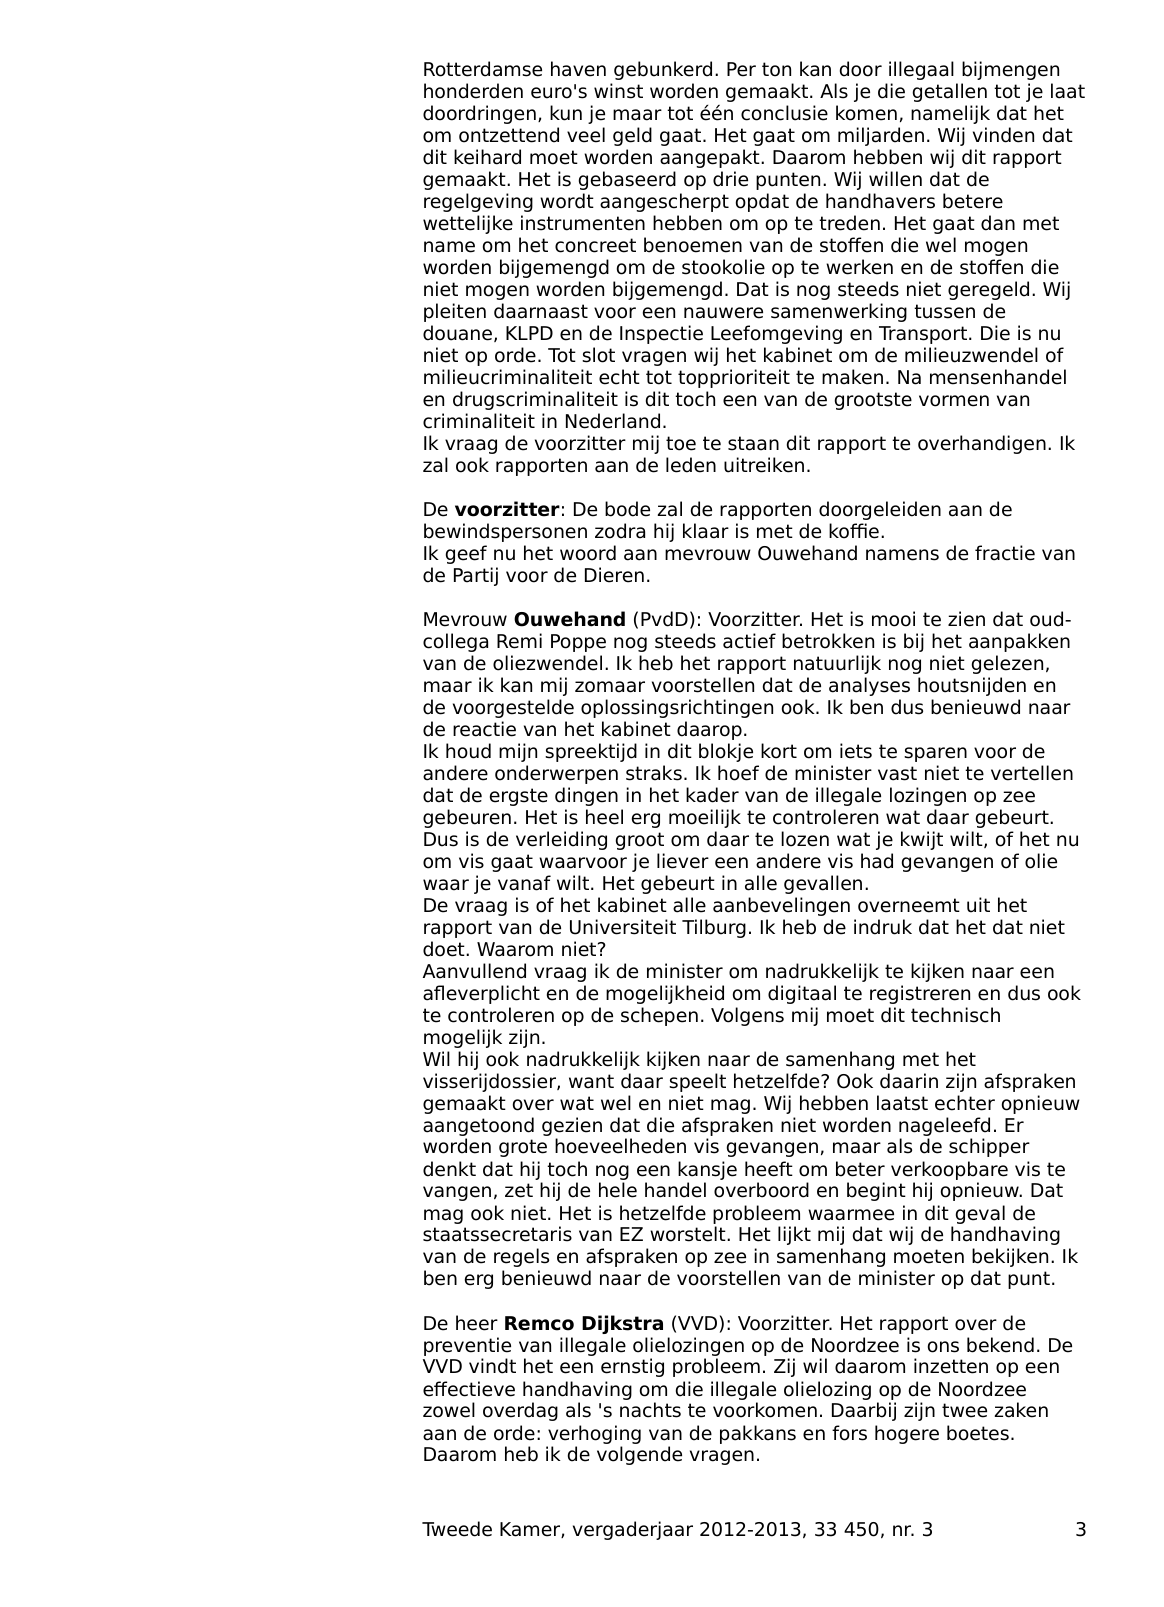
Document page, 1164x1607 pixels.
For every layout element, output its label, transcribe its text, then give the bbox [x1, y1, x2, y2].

text Ik houd mijn spreektijd in dit blokje kort om iets te sparen voor de andere onderwerpen straks. Ik hoef de minister vast niet te vertellen dat de ergste dingen in het kader van de illegale lozingen op zee gebeuren. Het is heel erg moeilijk te controleren wat daar gebeurt. Dus is de verleiding groot om daar te lozen wat je kwijt wilt, of het nu om vis gaat waarvoor je liever een andere vis had gevangen of olie waar je vanaf wilt. Het gebeurt in alle gevallen. [422, 741, 1087, 895]
text De heer Remco Dijkstra (VVD): Voorzitter. Het rapport over de preventie van illegale olielozingen op de Noordzee is ons bekend. De VVD vindt het een ernstig probleem. Zij wil daarom inzetten op een effectieve handhaving om die illegale olielozing op de Noordzee zowel overdag als 's nachts te voorkomen. Daarbij zijn twee zaken aan de orde: verhoging van de pakkans en fors hogere boetes. Daarom heb ik de volgende vragen. [422, 1312, 1087, 1466]
text Wil hij ook nadrukkelijk kijken naar de samenhang met het visserijdossier, want daar speelt hetzelfde? Ook daarin zijn afspraken gemaakt over wat wel en niet mag. Wij hebben laatst echter opnieuw aangetoond gezien dat die afspraken niet worden nageleefd. Er worden grote hoeveelheden vis gevangen, maar als de schipper denkt dat hij toch nog een kansje heeft om beter verkoopbare vis te vangen, zet hij de hele handel overboord en begint hij opnieuw. Dat mag ook niet. Het is hetzelfde probleem waarmee in dit geval de staatssecretaris van EZ worstelt. Het lijkt mij dat wij de handhaving van de regels en afspraken op zee in samenhang moeten bekijken. Ik ben erg benieuwd naar de voorstellen van de minister op dat punt. [422, 1048, 1087, 1290]
text De voorzitter: De bode zal de rapporten doorgeleiden aan de bewindspersonen zodra hij klaar is met de koffie. [422, 499, 1087, 543]
text Ik vraag de voorzitter mij toe te staan dit rapport te overhandigen. Ik zal ook rapporten aan de leden uitreiken. [422, 433, 1087, 477]
text Rotterdamse haven gebunkerd. Per ton kan door illegaal bijmengen honderden euro's winst worden gemaakt. Als je die getallen tot je laat doordringen, kun je maar tot één conclusie komen, namelijk dat het om ontzettend veel geld gaat. Het gaat om miljarden. Wij vinden dat dit keihard moet worden aangepakt. Daarom hebben wij dit rapport gemaakt. Het is gebaseerd op drie punten. Wij willen dat de regelgeving wordt aangescherpt opdat de handhavers betere wettelijke instrumenten hebben om op te treden. Het gaat dan met name om het concreet benoemen van de stoffen die wel mogen worden bijgemengd om de stookolie op te werken en de stoffen die niet mogen worden bijgemengd. Dat is nog steeds niet geregeld. Wij pleiten daarnaast voor een nauwere samenwerking tussen de douane, KLPD en de Inspectie Leefomgeving en Transport. Die is nu niet op orde. Tot slot vragen wij het kabinet om de milieuzwendel of milieucriminaliteit echt tot topprioriteit te maken. Na mensenhandel en drugscriminaliteit is dit toch een van de grootste vormen van criminaliteit in Nederland. [422, 59, 1087, 433]
text De vraag is of het kabinet alle aanbevelingen overneemt uit het rapport van de Universiteit Tilburg. Ik heb de indruk dat het dat niet doet. Waarom niet? [422, 895, 1087, 961]
text Mevrouw Ouwehand (PvdD): Voorzitter. Het is mooi te zien dat oud-collega Remi Poppe nog steeds actief betrokken is bij het aanpakken van de oliezwendel. Ik heb het rapport natuurlijk nog niet gelezen, maar ik kan mij zomaar voorstellen dat de analyses houtsnijden en de voorgestelde oplossingsrichtingen ook. Ik ben dus benieuwd naar de reactie van het kabinet daarop. [422, 609, 1087, 741]
text Aanvullend vraag ik de minister om nadrukkelijk te kijken naar een afleverplicht en de mogelijkheid om digitaal te registreren en dus ook te controleren op de schepen. Volgens mij moet dit technisch mogelijk zijn. [422, 961, 1087, 1048]
text Ik geef nu het woord aan mevrouw Ouwehand namens de fractie van de Partij voor de Dieren. [422, 543, 1087, 587]
